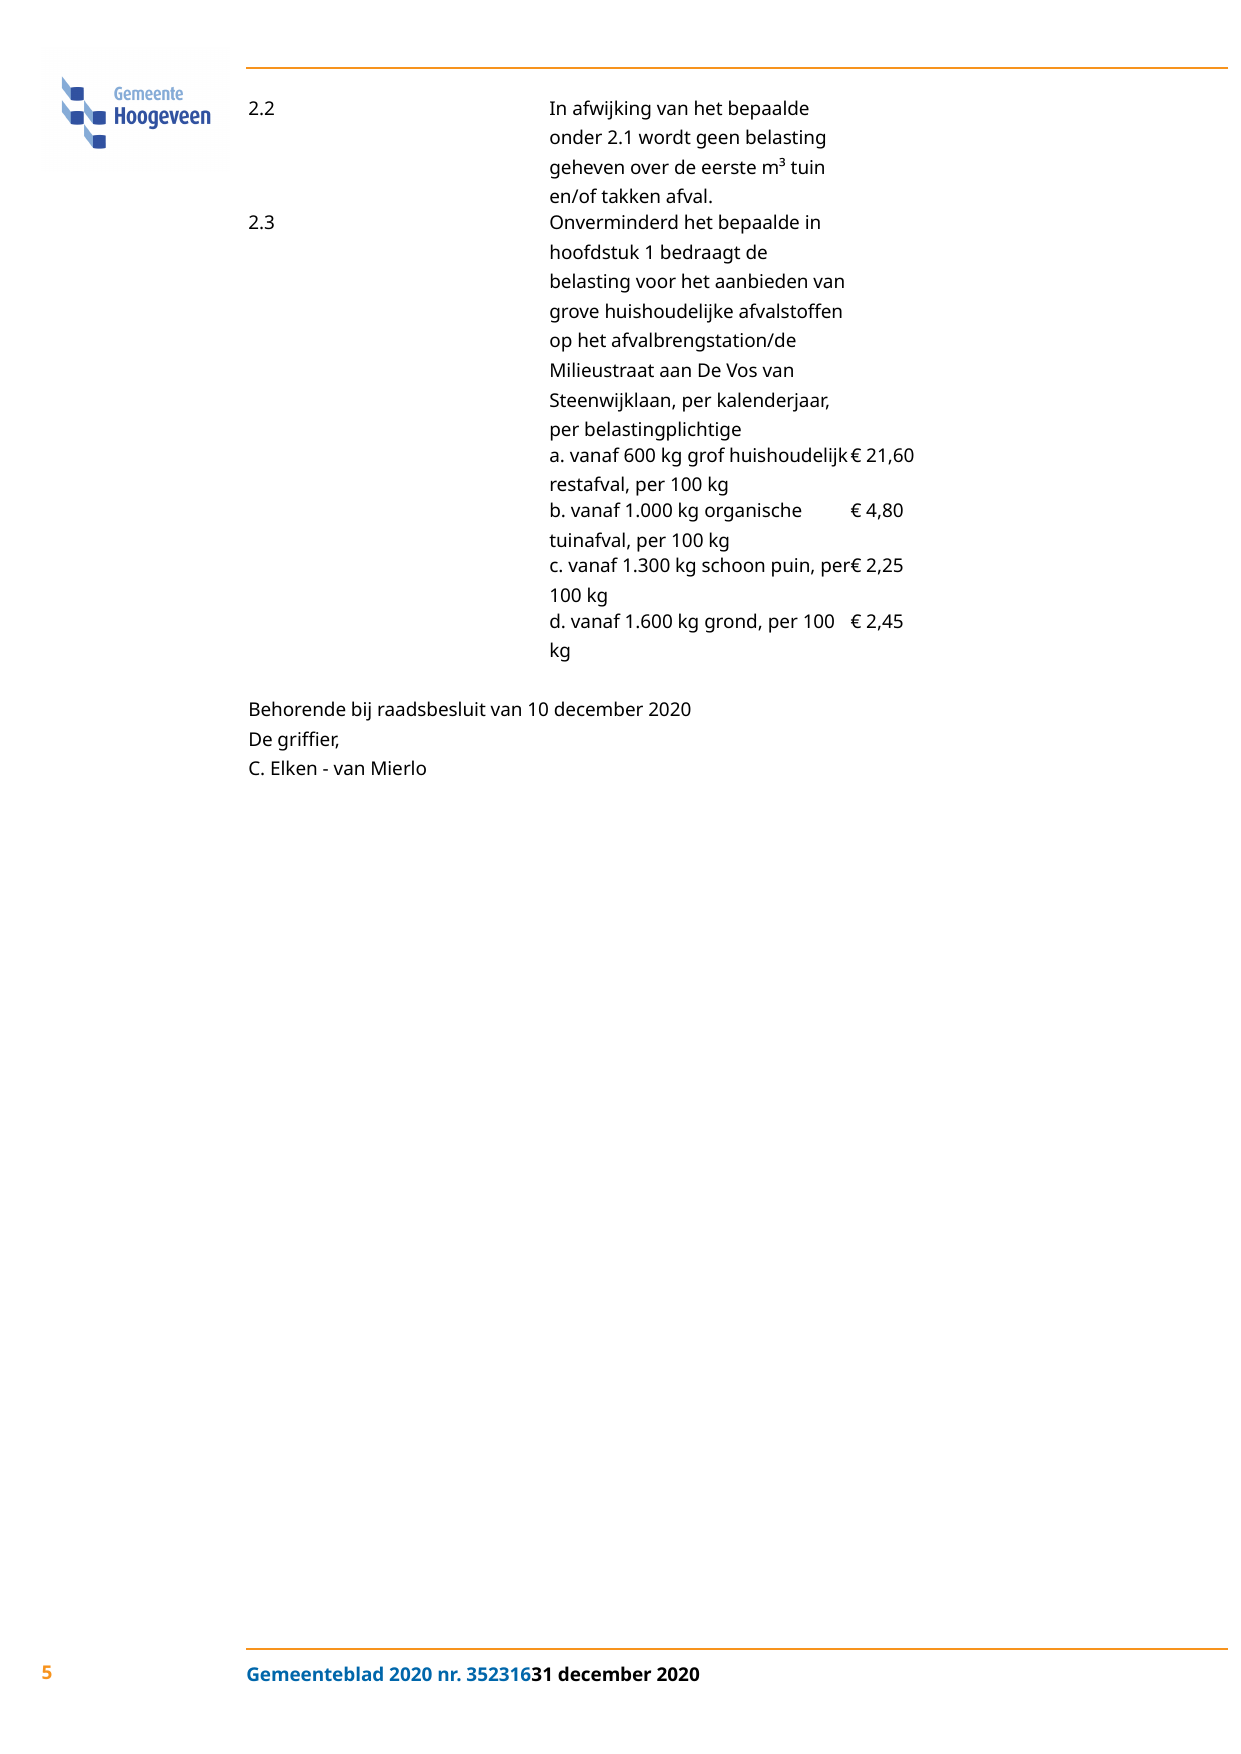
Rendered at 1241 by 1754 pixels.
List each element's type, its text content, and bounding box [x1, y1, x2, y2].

table_cell € 21,60 [850, 442, 1152, 497]
text C. Elken - van Mierlo [248, 755, 1152, 781]
table_cell [248, 498, 549, 553]
table_cell b. vanaf 1.000 kg organische tuinafval, per 100 kg [549, 498, 850, 553]
table_cell In afwijking van het bepaalde onder 2.1 wordt geen belasting geheven over de eerste m³ tuin en/of takken afval. [549, 95, 850, 209]
table_cell [850, 95, 1152, 209]
table_cell € 4,80 [850, 498, 1152, 553]
table_cell [850, 209, 1152, 442]
text Behorende bij raadsbesluit van 10 december 2020 [248, 696, 1152, 722]
table_cell a. vanaf 600 kg grof huishoudelijk restafval, per 100 kg [549, 442, 850, 497]
table_cell c. vanaf 1.300 kg schoon puin, per 100 kg [549, 553, 850, 608]
picture [41, 47, 231, 172]
text De griffier, [248, 726, 1152, 751]
table_cell [248, 608, 549, 663]
table_cell [248, 442, 549, 497]
table_cell 2.3 [248, 209, 549, 442]
table_cell 2.2 [248, 95, 549, 209]
table_cell € 2,25 [850, 553, 1152, 608]
table_cell € 2,45 [850, 608, 1152, 663]
table_cell d. vanaf 1.600 kg grond, per 100 kg [549, 608, 850, 663]
table_cell [248, 553, 549, 608]
table_cell Onverminderd het bepaalde in hoofdstuk 1 bedraagt de belasting voor het aanbieden van grove huishoudelijke afvalstoffen op het afvalbrengstation/de Milieustraat aan De Vos van Steenwijklaan, per kalenderjaar, per belastingplichtige [549, 209, 850, 442]
